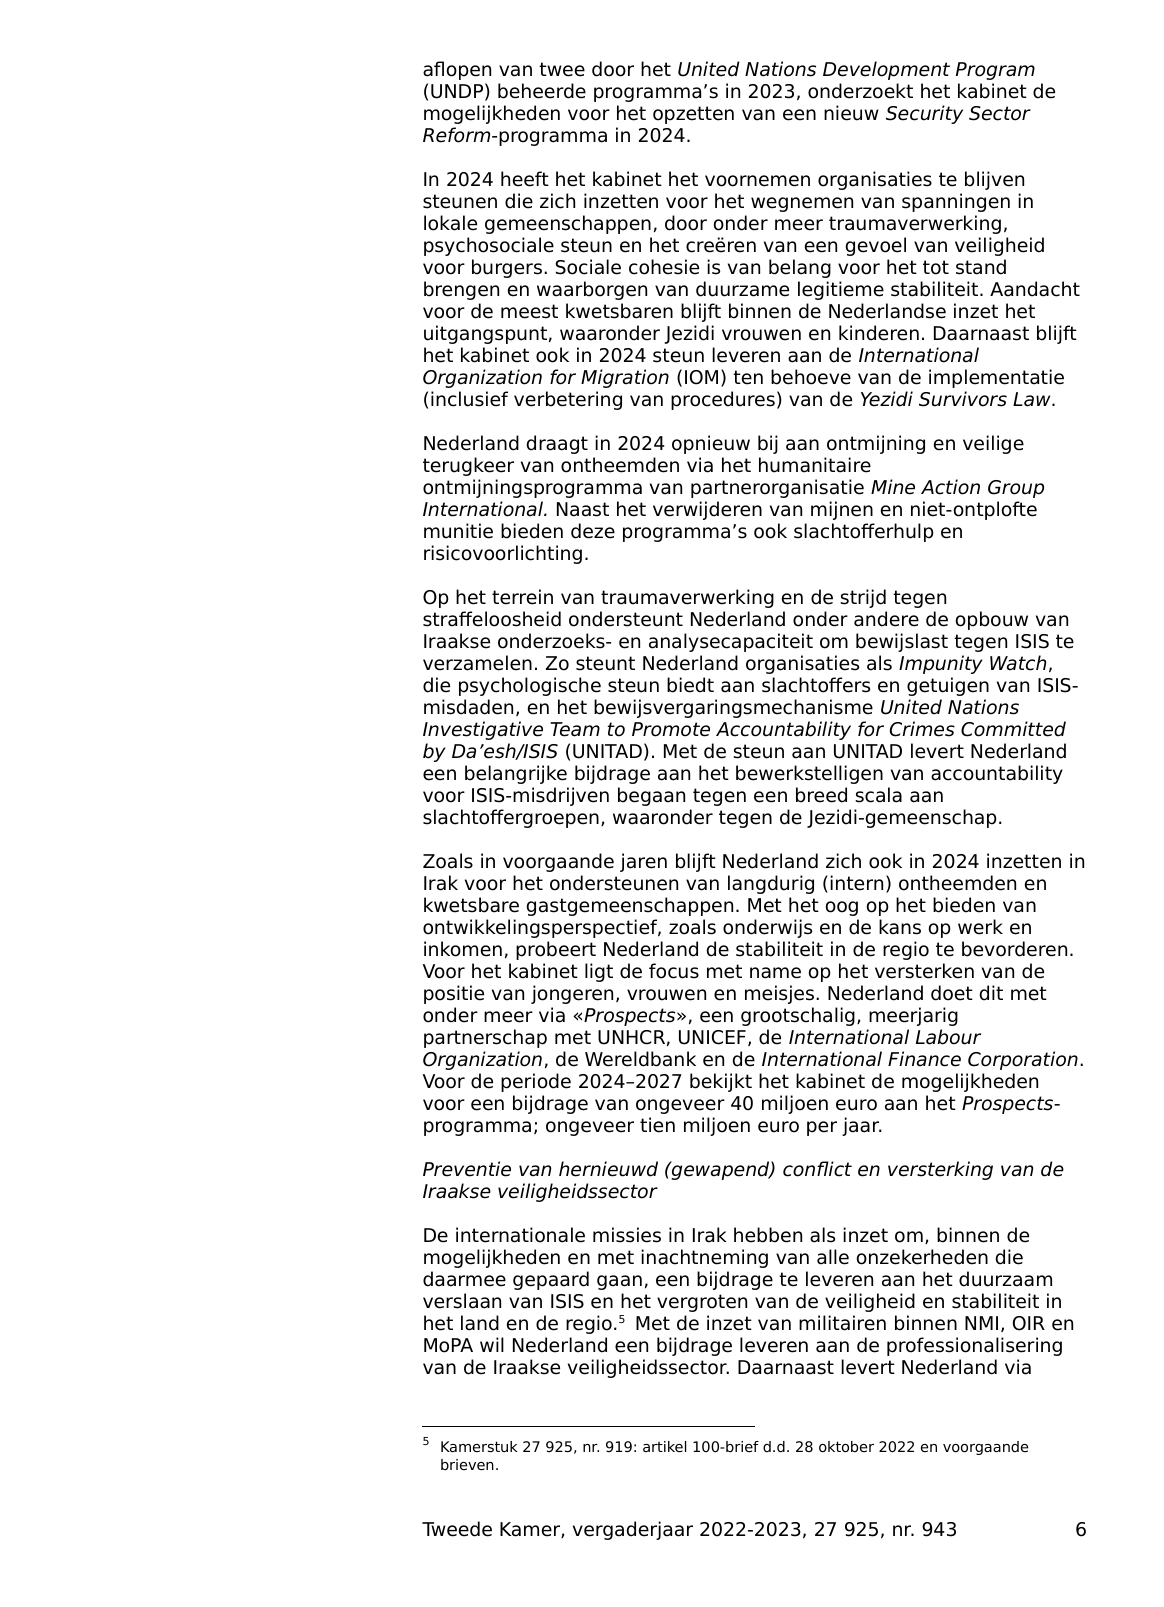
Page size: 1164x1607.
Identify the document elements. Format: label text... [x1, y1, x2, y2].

text aflopen van twee door het United Nations Development Program (UNDP) beheerde programma’s in 2023, onderzoekt het kabinet de mogelijkheden voor het opzetten van een nieuw Security Sector Reform-programma in 2024. [422, 59, 1087, 147]
text De internationale missies in Irak hebben als inzet om, binnen de mogelijkheden en met inachtneming van alle onzekerheden die daarmee gepaard gaan, een bijdrage te leveren aan het duurzaam verslaan van ISIS en het vergroten van de veiligheid en stabiliteit in het land en de regio. Met de inzet van militairen binnen NMI, OIR en MoPA wil Nederland een bijdrage leveren aan de professionalisering van de Iraakse veiligheidssector. Daarnaast levert Nederland via [422, 1225, 1087, 1379]
text Zoals in voorgaande jaren blijft Nederland zich ook in 2024 inzetten in Irak voor het ondersteunen van langdurig (intern) ontheemden en kwetsbare gastgemeenschappen. Met het oog op het bieden van ontwikkelingsperspectief, zoals onderwijs en de kans op werk en inkomen, probeert Nederland de stabiliteit in de regio te bevorderen. Voor het kabinet ligt de focus met name op het versterken van de positie van jongeren, vrouwen en meisjes. Nederland doet dit met onder meer via «Prospects», een grootschalig, meerjarig partnerschap met UNHCR, UNICEF, de International Labour Organization, de Wereldbank en de International Finance Corporation. Voor de periode 2024–2027 bekijkt het kabinet de mogelijkheden voor een bijdrage van ongeveer 40 miljoen euro aan het Prospects-programma; ongeveer tien miljoen euro per jaar. [422, 851, 1087, 1137]
text Op het terrein van traumaverwerking en de strijd tegen straffeloosheid ondersteunt Nederland onder andere de opbouw van Iraakse onderzoeks- en analysecapaciteit om bewijslast tegen ISIS te verzamelen. Zo steunt Nederland organisaties als Impunity Watch, die psychologische steun biedt aan slachtoffers en getuigen van ISIS-misdaden, en het bewijsvergaringsmechanisme United Nations Investigative Team to Promote Accountability for Crimes Committed by Da’esh/ISIS (UNITAD). Met de steun aan UNITAD levert Nederland een belangrijke bijdrage aan het bewerkstelligen van accountability voor ISIS-misdrijven begaan tegen een breed scala aan slachtoffergroepen, waaronder tegen de Jezidi-gemeenschap. [422, 587, 1087, 829]
text In 2024 heeft het kabinet het voornemen organisaties te blijven steunen die zich inzetten voor het wegnemen van spanningen in lokale gemeenschappen, door onder meer traumaverwerking, psychosociale steun en het creëren van een gevoel van veiligheid voor burgers. Sociale cohesie is van belang voor het tot stand brengen en waarborgen van duurzame legitieme stabiliteit. Aandacht voor de meest kwetsbaren blijft binnen de Nederlandse inzet het uitgangspunt, waaronder Jezidi vrouwen en kinderen. Daarnaast blijft het kabinet ook in 2024 steun leveren aan de International Organization for Migration (IOM) ten behoeve van de implementatie (inclusief verbetering van procedures) van de Yezidi Survivors Law. [422, 169, 1087, 411]
subtitle Preventie van hernieuwd (gewapend) conflict en versterking van de Iraakse veiligheidssector [422, 1159, 1087, 1203]
text Kamerstuk 27 925, nr. 919: artikel 100-brief d.d. 28 oktober 2022 en voorgaande brieven. [422, 1435, 1087, 1474]
text Nederland draagt in 2024 opnieuw bij aan ontmijning en veilige terugkeer van ontheemden via het humanitaire ontmijningsprogramma van partnerorganisatie Mine Action Group International. Naast het verwijderen van mijnen en niet-ontplofte munitie bieden deze programma’s ook slachtofferhulp en risicovoorlichting. [422, 433, 1087, 565]
